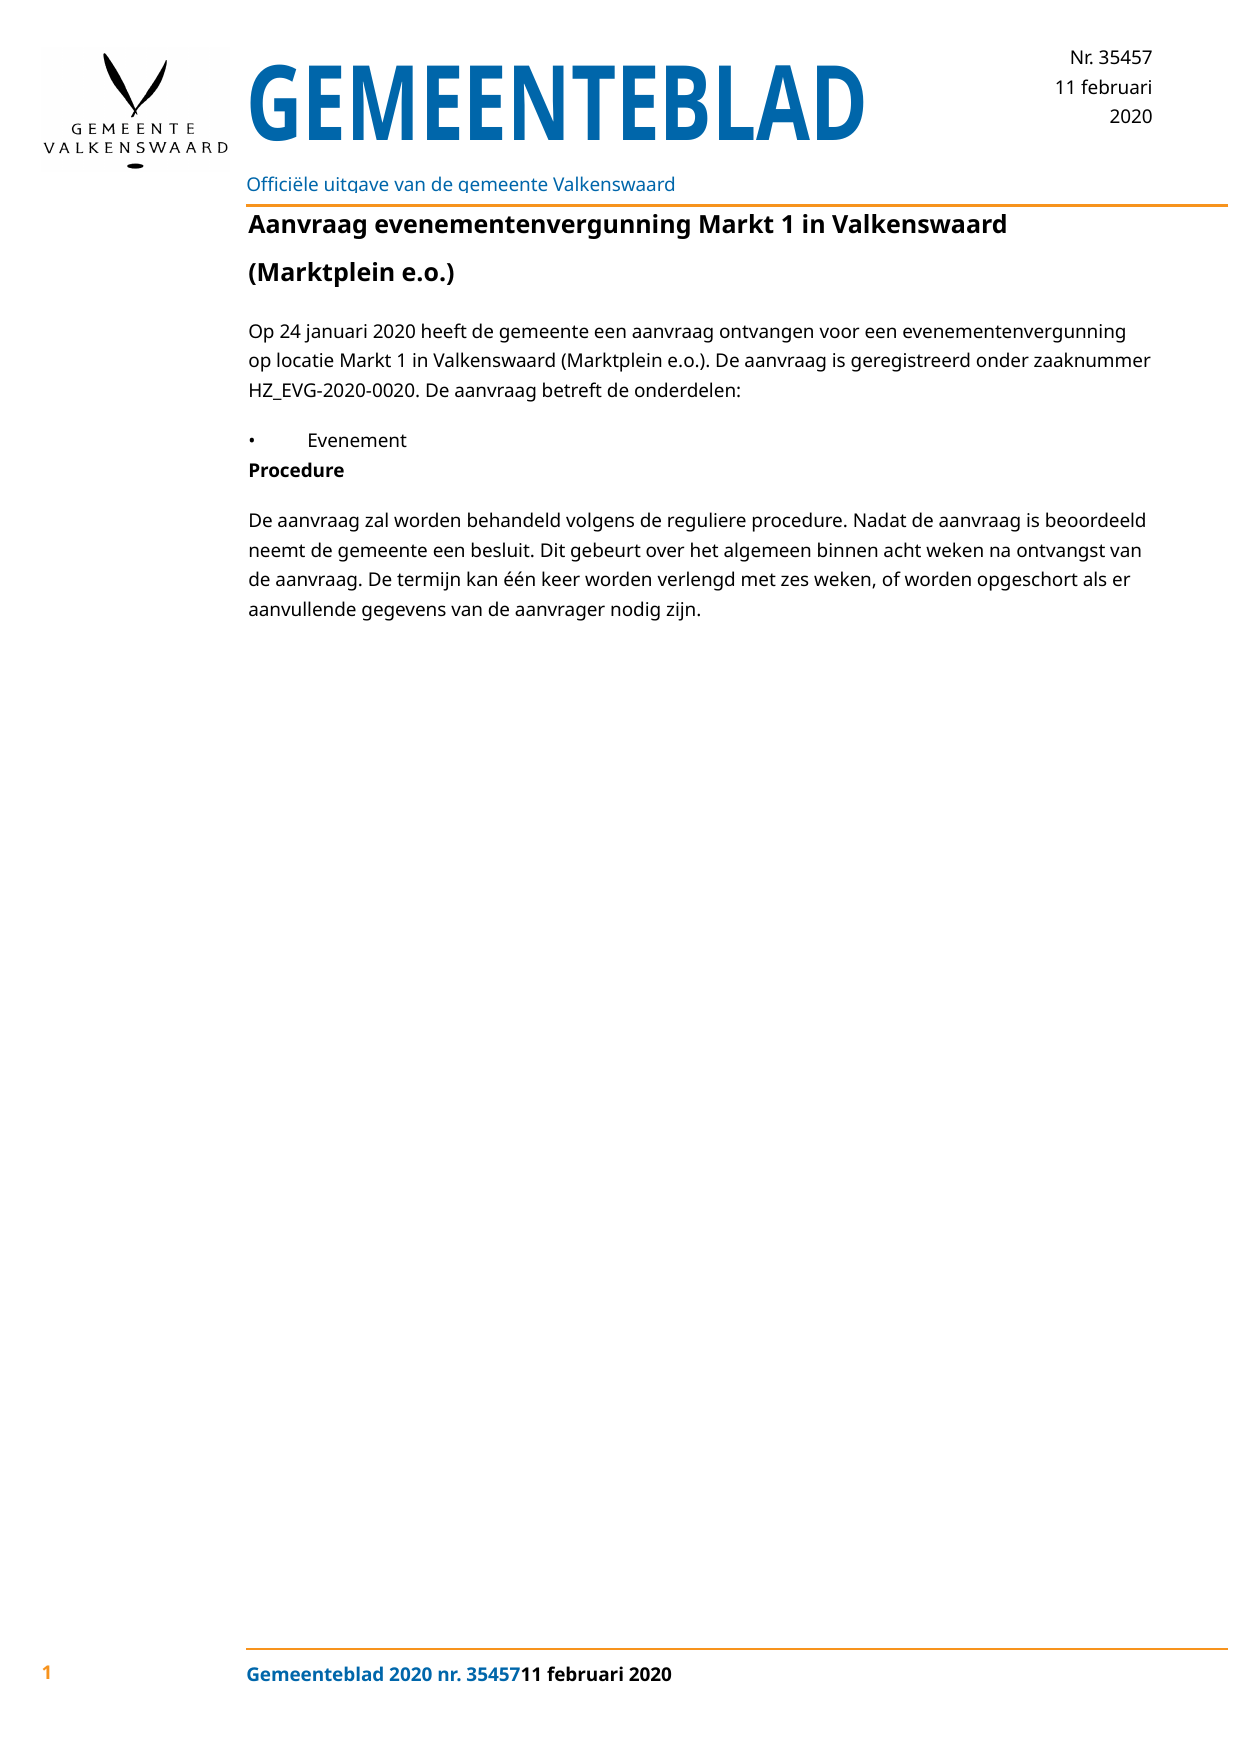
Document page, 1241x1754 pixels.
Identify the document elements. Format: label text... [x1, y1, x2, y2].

text De aanvraag zal worden behandeld volgens de reguliere procedure. Nadat de aanvraag is beoordeeld neemt de gemeente een besluit. Dit gebeurt over het algemeen binnen acht weken na ontvangst van de aanvraag. De termijn kan één keer worden verlengd met zes weken, of worden opgeschort als er aanvullende gegevens van de aanvrager nodig zijn. [248, 507, 1152, 622]
list Evenement [248, 427, 1152, 453]
text Aanvraag evenementenvergunning Markt 1 in Valkenswaard (Marktplein e.o.) [248, 207, 1152, 288]
picture [41, 47, 231, 172]
text Op 24 januari 2020 heeft de gemeente een aanvraag ontvangen voor een evenementenvergunning op locatie Markt 1 in Valkenswaard (Marktplein e.o.). De aanvraag is geregistreerd onder zaaknummer HZ_EVG-2020-0020. De aanvraag betreft de onderdelen: [248, 318, 1152, 403]
text Procedure [248, 457, 1152, 483]
